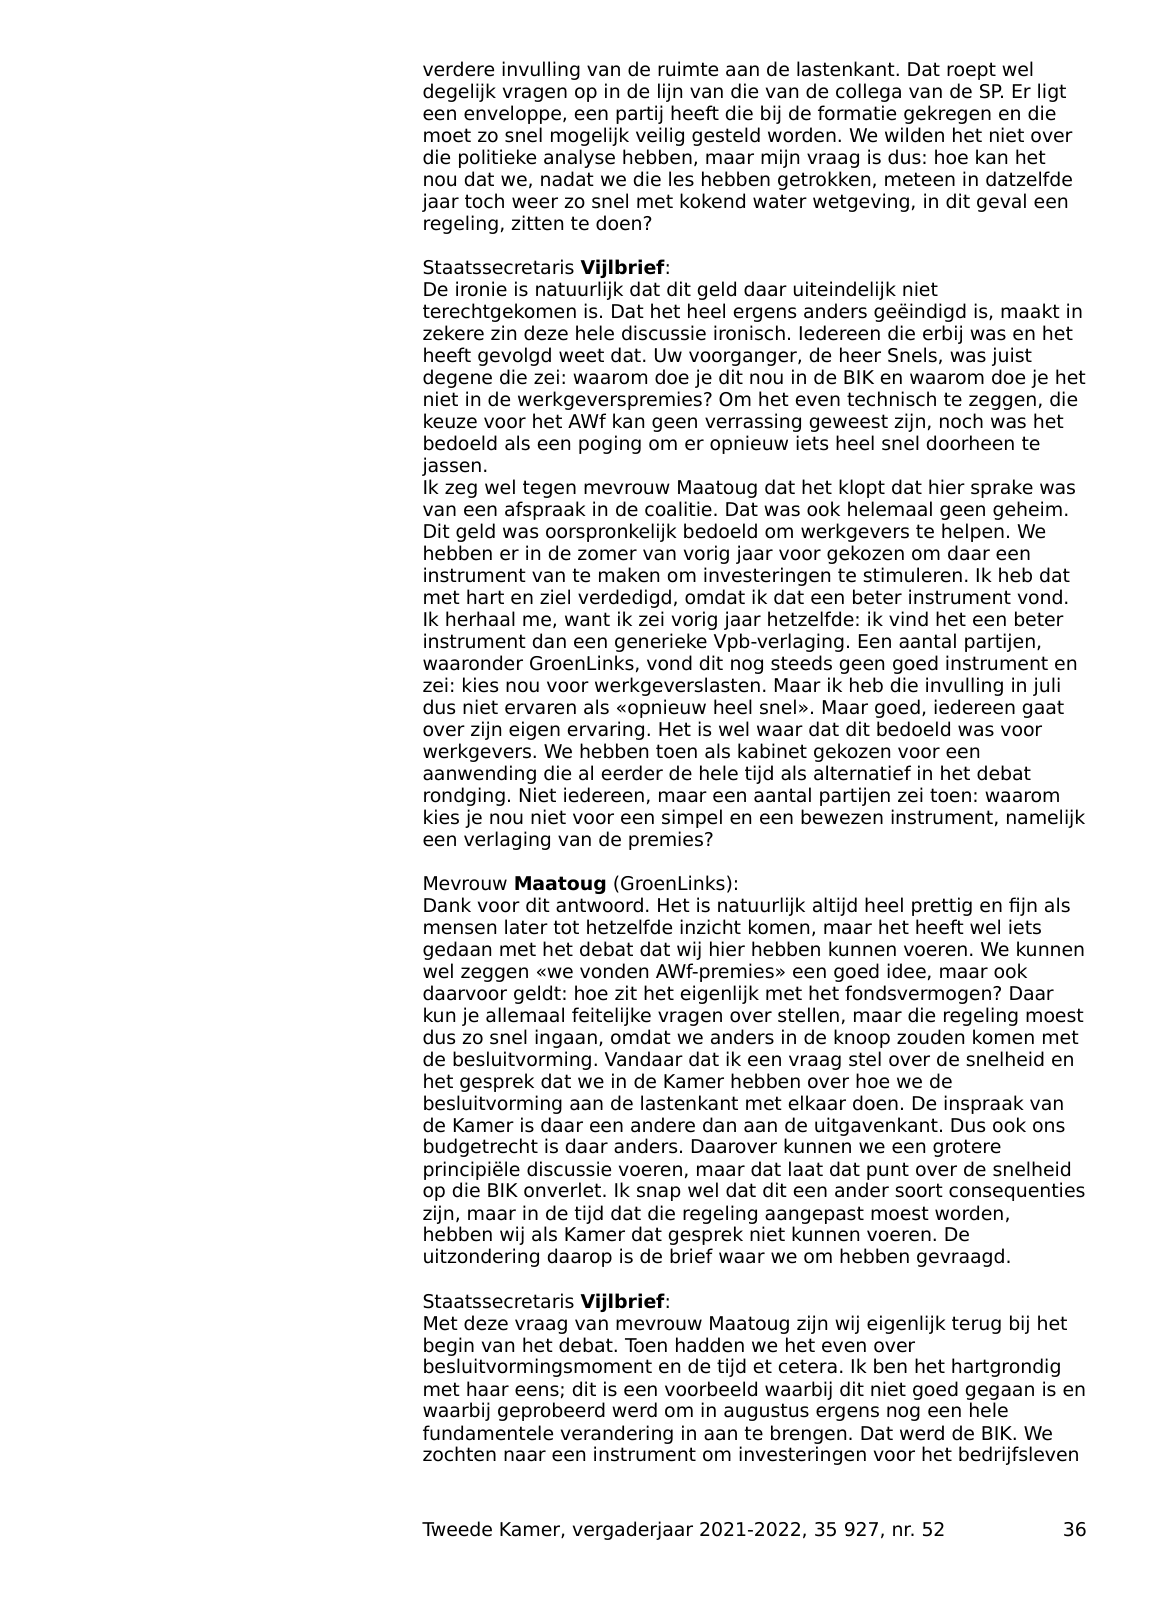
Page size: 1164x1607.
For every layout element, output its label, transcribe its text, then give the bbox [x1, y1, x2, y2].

text De ironie is natuurlijk dat dit geld daar uiteindelijk niet terechtgekomen is. Dat het heel ergens anders geëindigd is, maakt in zekere zin deze hele discussie ironisch. Iedereen die erbij was en het heeft gevolgd weet dat. Uw voorganger, de heer Snels, was juist degene die zei: waarom doe je dit nou in de BIK en waarom doe je het niet in de werkgeverspremies? Om het even technisch te zeggen, die keuze voor het AWf kan geen verrassing geweest zijn, noch was het bedoeld als een poging om er opnieuw iets heel snel doorheen te jassen. [422, 279, 1087, 477]
text verdere invulling van de ruimte aan de lastenkant. Dat roept wel degelijk vragen op in de lijn van die van de collega van de SP. Er ligt een enveloppe, een partij heeft die bij de formatie gekregen en die moet zo snel mogelijk veilig gesteld worden. We wilden het niet over die politieke analyse hebben, maar mijn vraag is dus: hoe kan het nou dat we, nadat we die les hebben getrokken, meteen in datzelfde jaar toch weer zo snel met kokend water wetgeving, in dit geval een regeling, zitten te doen? [422, 59, 1087, 235]
text Dank voor dit antwoord. Het is natuurlijk altijd heel prettig en fijn als mensen later tot hetzelfde inzicht komen, maar het heeft wel iets gedaan met het debat dat wij hier hebben kunnen voeren. We kunnen wel zeggen «we vonden AWf-premies» een goed idee, maar ook daarvoor geldt: hoe zit het eigenlijk met het fondsvermogen? Daar kun je allemaal feitelijke vragen over stellen, maar die regeling moest dus zo snel ingaan, omdat we anders in de knoop zouden komen met de besluitvorming. Vandaar dat ik een vraag stel over de snelheid en het gesprek dat we in de Kamer hebben over hoe we de besluitvorming aan de lastenkant met elkaar doen. De inspraak van de Kamer is daar een andere dan aan de uitgavenkant. Dus ook ons budgetrecht is daar anders. Daarover kunnen we een grotere principiële discussie voeren, maar dat laat dat punt over de snelheid op die BIK onverlet. Ik snap wel dat dit een ander soort consequenties zijn, maar in de tijd dat die regeling aangepast moest worden, hebben wij als Kamer dat gesprek niet kunnen voeren. De uitzondering daarop is de brief waar we om hebben gevraagd. [422, 895, 1087, 1268]
text Ik zeg wel tegen mevrouw Maatoug dat het klopt dat hier sprake was van een afspraak in de coalitie. Dat was ook helemaal geen geheim. Dit geld was oorspronkelijk bedoeld om werkgevers te helpen. We hebben er in de zomer van vorig jaar voor gekozen om daar een instrument van te maken om investeringen te stimuleren. Ik heb dat met hart en ziel verdedigd, omdat ik dat een beter instrument vond. Ik herhaal me, want ik zei vorig jaar hetzelfde: ik vind het een beter instrument dan een generieke Vpb-verlaging. Een aantal partijen, waaronder GroenLinks, vond dit nog steeds geen goed instrument en zei: kies nou voor werkgeverslasten. Maar ik heb die invulling in juli dus niet ervaren als «opnieuw heel snel». Maar goed, iedereen gaat over zijn eigen ervaring. Het is wel waar dat dit bedoeld was voor werkgevers. We hebben toen als kabinet gekozen voor een aanwending die al eerder de hele tijd als alternatief in het debat rondging. Niet iedereen, maar een aantal partijen zei toen: waarom kies je nou niet voor een simpel en een bewezen instrument, namelijk een verlaging van de premies? [422, 477, 1087, 851]
text Mevrouw Maatoug (GroenLinks): [422, 873, 1087, 895]
text Met deze vraag van mevrouw Maatoug zijn wij eigenlijk terug bij het begin van het debat. Toen hadden we het even over besluitvormingsmoment en de tijd et cetera. Ik ben het hartgrondig met haar eens; dit is een voorbeeld waarbij dit niet goed gegaan is en waarbij geprobeerd werd om in augustus ergens nog een hele fundamentele verandering in aan te brengen. Dat werd de BIK. We zochten naar een instrument om investeringen voor het bedrijfsleven [422, 1312, 1087, 1466]
text Staatssecretaris Vijlbrief: [422, 257, 1087, 279]
text Staatssecretaris Vijlbrief: [422, 1291, 1087, 1312]
